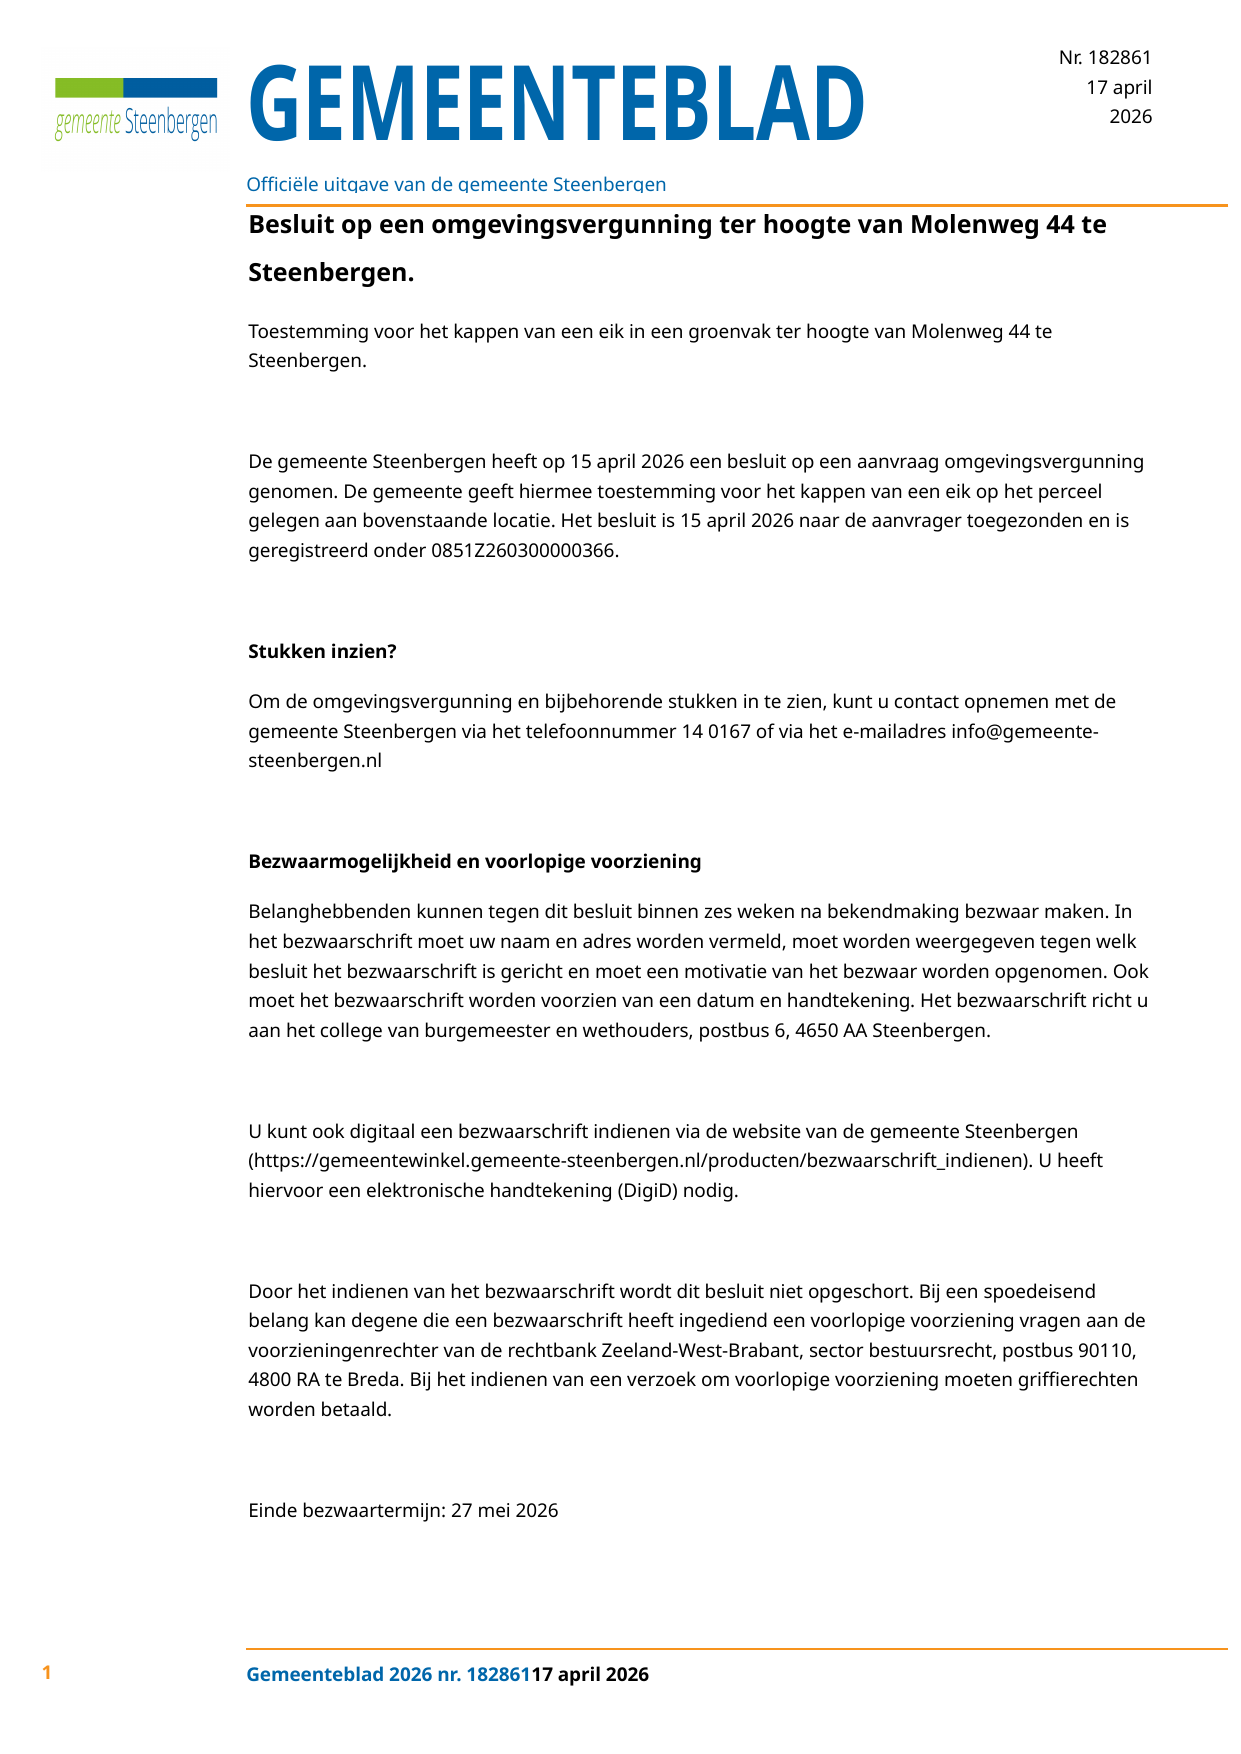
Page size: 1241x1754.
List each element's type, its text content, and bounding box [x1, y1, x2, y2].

text Bezwaarmogelijkheid en voorlopige voorziening [248, 848, 1152, 874]
text Toestemming voor het kappen van een eik in een groenvak ter hoogte van Molenweg 44 te Steenbergen. [248, 318, 1152, 373]
picture [41, 47, 231, 172]
text Om de omgevingsvergunning en bijbehorende stukken in te zien, kunt u contact opnemen met de gemeente Steenbergen via het telefoonnummer 14 0167 of via het e-mailadres info@gemeente-steenbergen.nl [248, 688, 1152, 773]
text Stukken inzien? [248, 638, 1152, 664]
text Belanghebbenden kunnen tegen dit besluit binnen zes weken na bekendmaking bezwaar maken. In het bezwaarschrift moet uw naam en adres worden vermeld, moet worden weergegeven tegen welk besluit het bezwaarschrift is gericht en moet een motivatie van het bezwaar worden opgenomen. Ook moet het bezwaarschrift worden voorzien van een datum en handtekening. Het bezwaarschrift richt u aan het college van burgemeester en wethouders, postbus 6, 4650 AA Steenbergen. [248, 899, 1152, 1043]
text Besluit op een omgevingsvergunning ter hoogte van Molenweg 44 te Steenbergen. [248, 207, 1152, 288]
text U kunt ook digitaal een bezwaarschrift indienen via de website van de gemeente Steenbergen (https://gemeentewinkel.gemeente-steenbergen.nl/producten/bezwaarschrift_indienen). U heeft hiervoor een elektronische handtekening (DigiD) nodig. [248, 1118, 1152, 1203]
text De gemeente Steenbergen heeft op 15 april 2026 een besluit op een aanvraag omgevingsvergunning genomen. De gemeente geeft hiermee toestemming voor het kappen van een eik op het perceel gelegen aan bovenstaande locatie. Het besluit is 15 april 2026 naar de aanvrager toegezonden en is geregistreerd onder 0851Z260300000366. [248, 448, 1152, 563]
text Einde bezwaartermijn: 27 mei 2026 [248, 1497, 1152, 1523]
text Door het indienen van het bezwaarschrift wordt dit besluit niet opgeschort. Bij een spoedeisend belang kan degene die een bezwaarschrift heeft ingediend een voorlopige voorziening vragen aan de voorzieningenrechter van de rechtbank Zeeland-West-Brabant, sector bestuursrecht, postbus 90110, 4800 RA te Breda. Bij het indienen van een verzoek om voorlopige voorziening moeten griffierechten worden betaald. [248, 1278, 1152, 1422]
